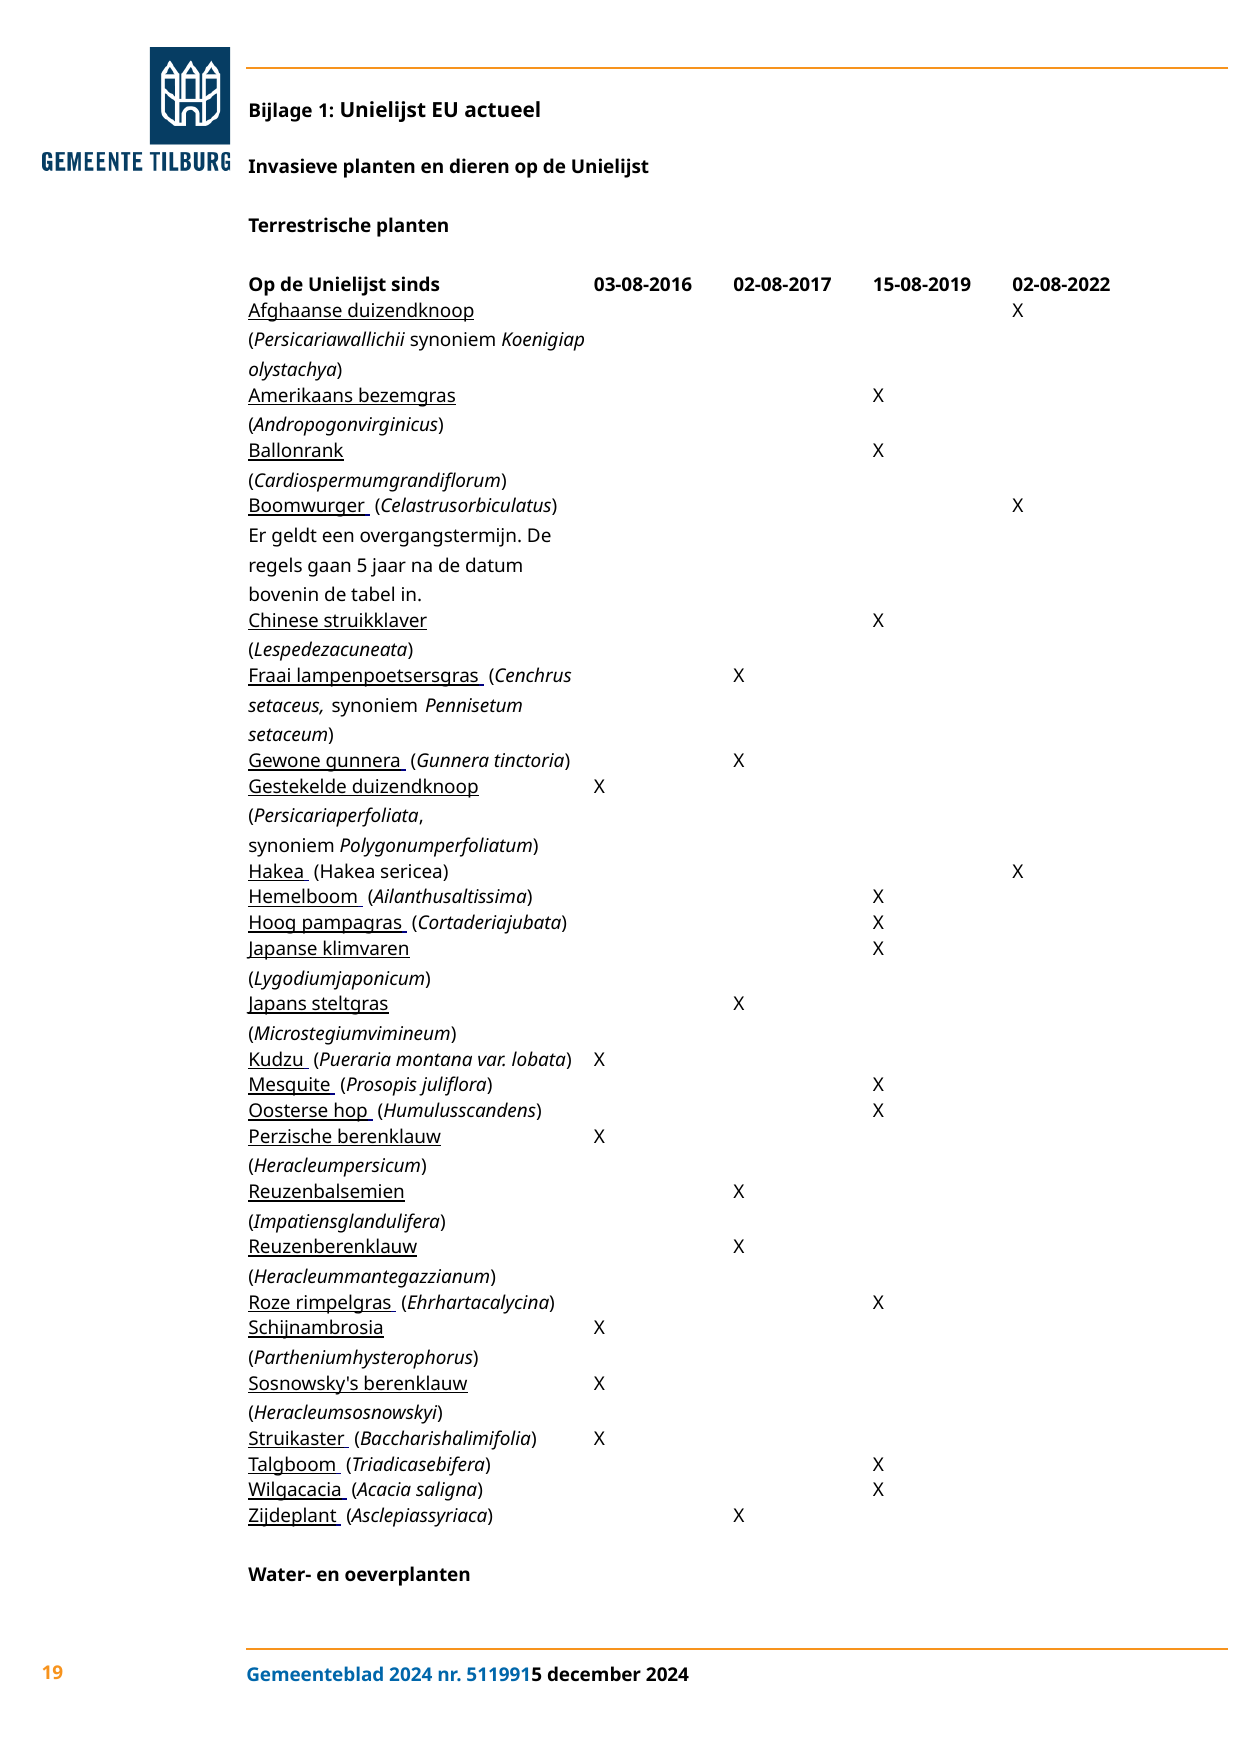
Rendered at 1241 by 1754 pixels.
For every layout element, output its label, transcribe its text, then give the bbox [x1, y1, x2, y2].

table_cell [873, 990, 1012, 1046]
table_cell Sosnowsky's berenklauw (Heracleumsosnowskyi) [248, 1370, 594, 1425]
table_cell X [733, 663, 873, 747]
table_cell [1012, 1425, 1152, 1451]
table_cell [733, 1370, 873, 1425]
table_cell [1012, 1503, 1152, 1528]
table_cell X [594, 773, 733, 858]
table_cell [594, 935, 733, 990]
table_header 15-08-2019 [873, 271, 1012, 297]
table_cell [733, 773, 873, 858]
table_cell [1012, 747, 1152, 773]
table_cell X [873, 909, 1012, 935]
table_cell [594, 297, 733, 382]
table_cell [873, 858, 1012, 884]
table_cell [1012, 607, 1152, 662]
table_cell [1012, 935, 1152, 990]
table_cell Hoog pampagras (Cortaderiajubata) [248, 909, 594, 935]
text Bijlage 1: Unielijst EU actueel [248, 95, 1152, 123]
table_cell [594, 1451, 733, 1477]
table_cell [1012, 773, 1152, 858]
table_cell [873, 1046, 1012, 1071]
table_cell X [873, 1097, 1012, 1123]
table_cell [1012, 990, 1152, 1046]
table_header 03-08-2016 [594, 271, 733, 297]
table_cell [873, 773, 1012, 858]
table_cell [733, 1071, 873, 1097]
table_cell X [594, 1425, 733, 1451]
table_cell [733, 1046, 873, 1071]
table_cell [1012, 884, 1152, 909]
table_cell Chinese struikklaver (Lespedezacuneata) [248, 607, 594, 662]
table_cell Fraai lampenpoetsersgras (Cenchrus setaceus, synoniem Pennisetum setaceum) [248, 663, 594, 747]
table_cell X [1012, 297, 1152, 382]
table_cell [1012, 1097, 1152, 1123]
table_cell Kudzu (Pueraria montana var. lobata) [248, 1046, 594, 1071]
table_cell [1012, 1046, 1152, 1071]
table_cell Hemelboom (Ailanthusaltissima) [248, 884, 594, 909]
picture [41, 47, 231, 172]
table_cell [594, 884, 733, 909]
table_cell [733, 1425, 873, 1451]
table_cell [733, 909, 873, 935]
text Terrestrische planten [248, 212, 1152, 238]
table_cell Perzische berenklauw (Heracleumpersicum) [248, 1123, 594, 1178]
table_cell [873, 747, 1012, 773]
table_cell [1012, 1315, 1152, 1370]
table_cell [594, 493, 733, 607]
table_cell X [733, 1178, 873, 1233]
table_cell [594, 1234, 733, 1289]
table_cell [873, 1425, 1012, 1451]
table_cell X [873, 1477, 1012, 1502]
table_cell Zijdeplant (Asclepiassyriaca) [248, 1503, 594, 1528]
table_cell Struikaster (Baccharishalimifolia) [248, 1425, 594, 1451]
table_cell Gewone gunnera (Gunnera tinctoria) [248, 747, 594, 773]
table_cell X [873, 607, 1012, 662]
table_cell [733, 1315, 873, 1370]
table_header Op de Unielijst sinds [248, 271, 594, 297]
table_cell [873, 1370, 1012, 1425]
table_cell Roze rimpelgras (Ehrhartacalycina) [248, 1289, 594, 1314]
table_cell Afghaanse duizendknoop (Persicariawallichii synoniem Koenigiapolystachya) [248, 297, 594, 382]
table_cell [733, 382, 873, 437]
table_cell [733, 1451, 873, 1477]
table_cell Japanse klimvaren (Lygodiumjaponicum) [248, 935, 594, 990]
table_cell [1012, 1289, 1152, 1314]
table_cell [1012, 1451, 1152, 1477]
table_cell [733, 884, 873, 909]
table_cell Talgboom (Triadicasebifera) [248, 1451, 594, 1477]
table_cell [733, 1097, 873, 1123]
table_header 02-08-2017 [733, 271, 873, 297]
table_cell [1012, 1123, 1152, 1178]
table_cell [594, 1503, 733, 1528]
table_cell Japans steltgras (Microstegiumvimineum) [248, 990, 594, 1046]
table_cell [733, 607, 873, 662]
table_cell [733, 1477, 873, 1502]
table_cell [1012, 1370, 1152, 1425]
table_cell Schijnambrosia (Partheniumhysterophorus) [248, 1315, 594, 1370]
table_cell [594, 1071, 733, 1097]
table_cell Reuzenbalsemien (Impatiensglandulifera) [248, 1178, 594, 1233]
table_cell [594, 663, 733, 747]
table_cell [873, 1315, 1012, 1370]
table_cell [873, 663, 1012, 747]
table_cell X [873, 382, 1012, 437]
table_cell [873, 1123, 1012, 1178]
table_cell X [594, 1315, 733, 1370]
table_cell [594, 437, 733, 493]
table_cell X [594, 1123, 733, 1178]
table_cell X [1012, 493, 1152, 607]
table_cell [594, 1178, 733, 1233]
table_cell [1012, 437, 1152, 493]
table_cell [594, 607, 733, 662]
table_cell X [733, 747, 873, 773]
table_cell [733, 437, 873, 493]
table_cell Reuzenberenklauw (Heracleummantegazzianum) [248, 1234, 594, 1289]
table_cell Boomwurger (Celastrusorbiculatus) Er geldt een overgangstermijn. De regels gaan 5 jaar na de datum bovenin de tabel in. [248, 493, 594, 607]
table_cell X [873, 935, 1012, 990]
table_cell [873, 1178, 1012, 1233]
table_cell [873, 297, 1012, 382]
table_cell X [873, 884, 1012, 909]
table_cell X [594, 1046, 733, 1071]
table_cell Mesquite (Prosopis juliflora) [248, 1071, 594, 1097]
table_cell X [733, 1234, 873, 1289]
table_cell Amerikaans bezemgras (Andropogonvirginicus) [248, 382, 594, 437]
text Water- en oeverplanten [248, 1561, 1152, 1587]
table_cell [733, 1289, 873, 1314]
table_cell [594, 990, 733, 1046]
table_cell X [873, 1289, 1012, 1314]
table_cell X [594, 1370, 733, 1425]
table_header 02-08-2022 [1012, 271, 1152, 297]
table_cell [873, 1234, 1012, 1289]
table_cell Hakea (Hakea sericea) [248, 858, 594, 884]
table_cell [733, 935, 873, 990]
table_cell [733, 493, 873, 607]
table_cell [1012, 1178, 1152, 1233]
table_cell X [733, 1503, 873, 1528]
table_cell X [873, 1451, 1012, 1477]
table_cell [1012, 1234, 1152, 1289]
table_cell [1012, 1071, 1152, 1097]
table_cell X [1012, 858, 1152, 884]
table_cell Gestekelde duizendknoop (Persicariaperfoliata, synoniem Polygonumperfoliatum) [248, 773, 594, 858]
table_cell [873, 493, 1012, 607]
table_cell [594, 747, 733, 773]
table_cell [1012, 663, 1152, 747]
table_cell Ballonrank (Cardiospermumgrandiflorum) [248, 437, 594, 493]
table_cell [1012, 1477, 1152, 1502]
table_cell [1012, 909, 1152, 935]
text Invasieve planten en dieren op de Unielijst [248, 153, 1152, 179]
table_cell [594, 909, 733, 935]
table_cell [594, 858, 733, 884]
table_cell [594, 1289, 733, 1314]
table_cell [1012, 382, 1152, 437]
table_cell Oosterse hop (Humulusscandens) [248, 1097, 594, 1123]
table_cell X [733, 990, 873, 1046]
table_cell [733, 297, 873, 382]
table_cell Wilgacacia (Acacia saligna) [248, 1477, 594, 1502]
table_cell X [873, 1071, 1012, 1097]
table_cell [594, 1477, 733, 1502]
table_cell X [873, 437, 1012, 493]
table_cell [873, 1503, 1012, 1528]
table_cell [594, 382, 733, 437]
table_cell [733, 858, 873, 884]
table_cell [594, 1097, 733, 1123]
table_cell [733, 1123, 873, 1178]
